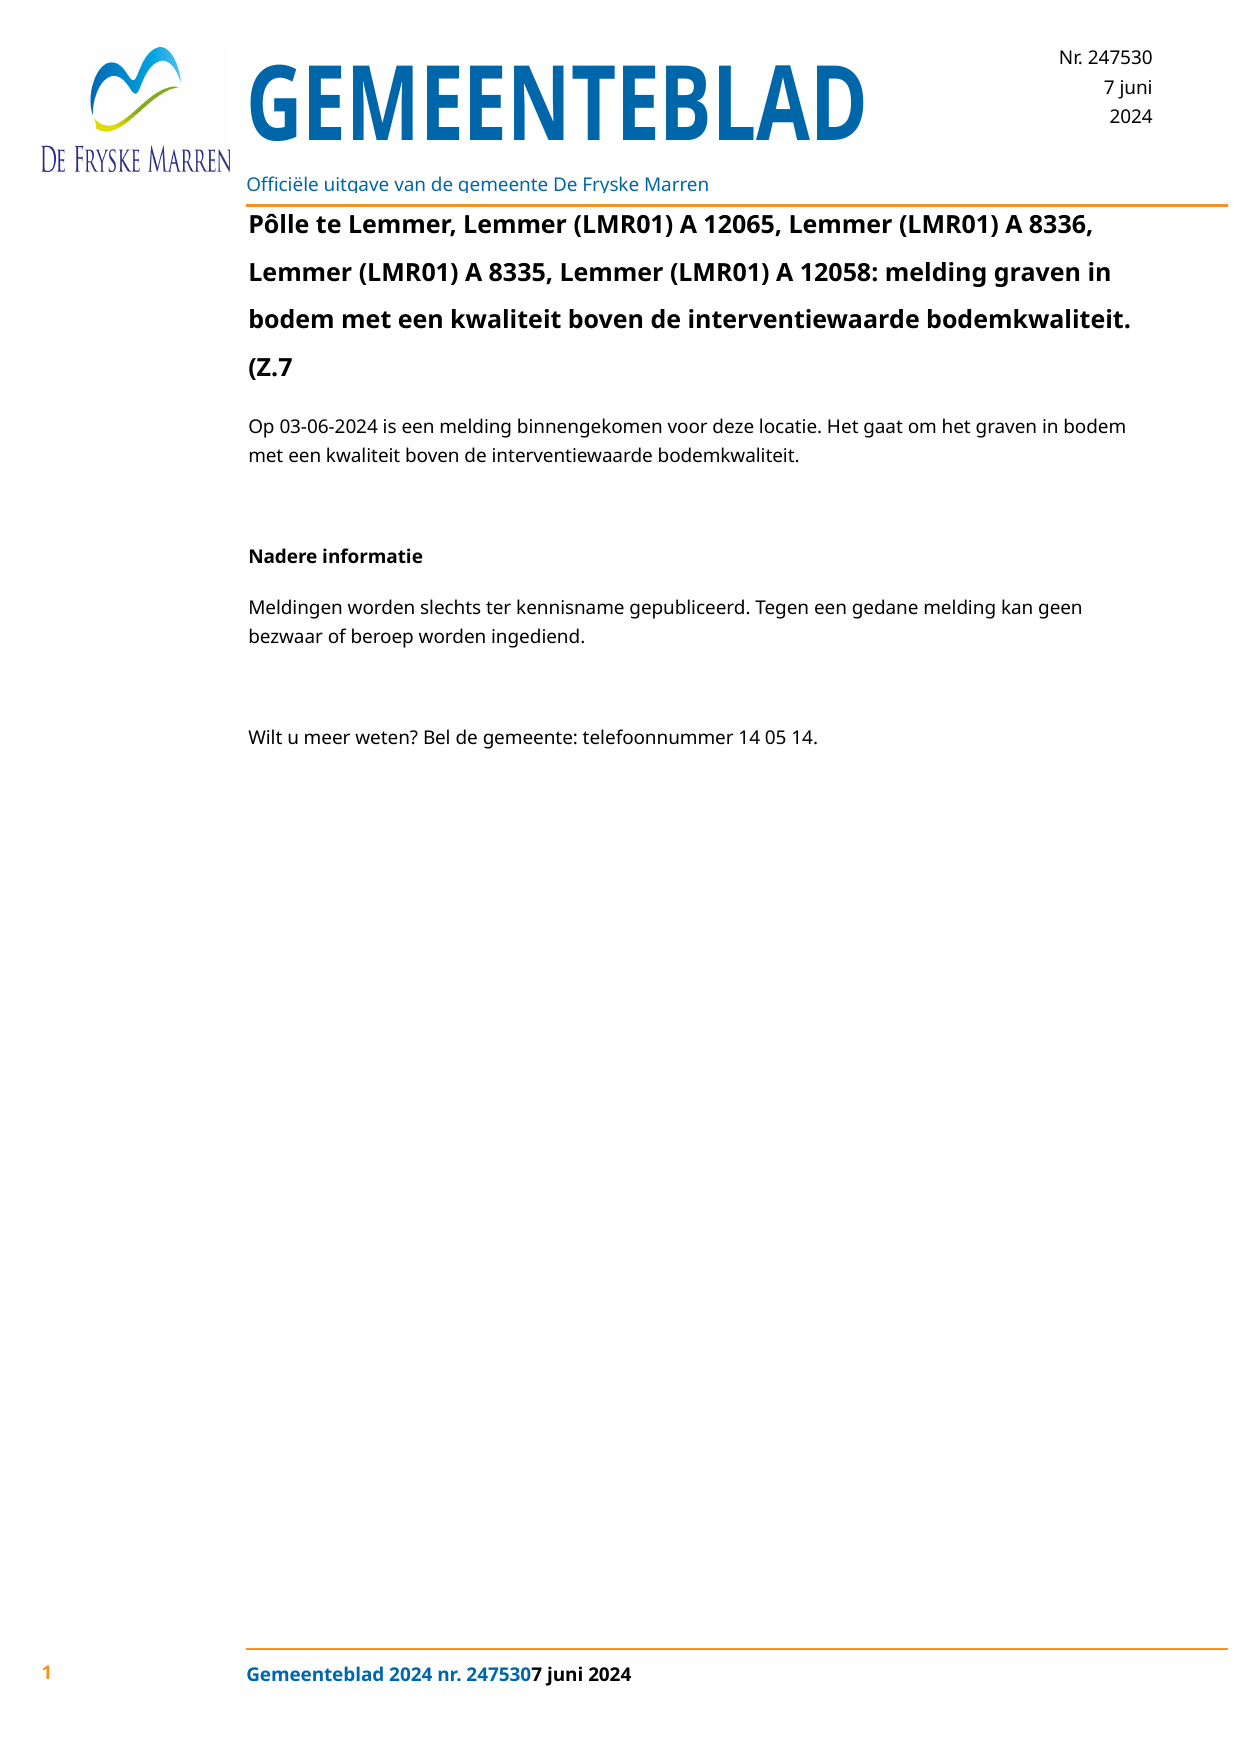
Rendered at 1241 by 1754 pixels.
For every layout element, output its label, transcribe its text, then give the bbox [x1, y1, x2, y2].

text Op 03-06-2024 is een melding binnengekomen voor deze locatie. Het gaat om het graven in bodem met een kwaliteit boven de interventiewaarde bodemkwaliteit. [248, 413, 1152, 468]
text Wilt u meer weten? Bel de gemeente: telefoonnummer 14 05 14. [248, 724, 1152, 750]
text Meldingen worden slechts ter kennisname gepubliceerd. Tegen een gedane melding kan geen bezwaar of beroep worden ingediend. [248, 594, 1152, 649]
text Nadere informatie [248, 543, 1152, 569]
picture [41, 47, 231, 172]
text Pôlle te Lemmer, Lemmer (LMR01) A 12065, Lemmer (LMR01) A 8336, Lemmer (LMR01) A 8335, Lemmer (LMR01) A 12058: melding graven in bodem met een kwaliteit boven de interventiewaarde bodemkwaliteit. (Z.7 [248, 207, 1152, 384]
